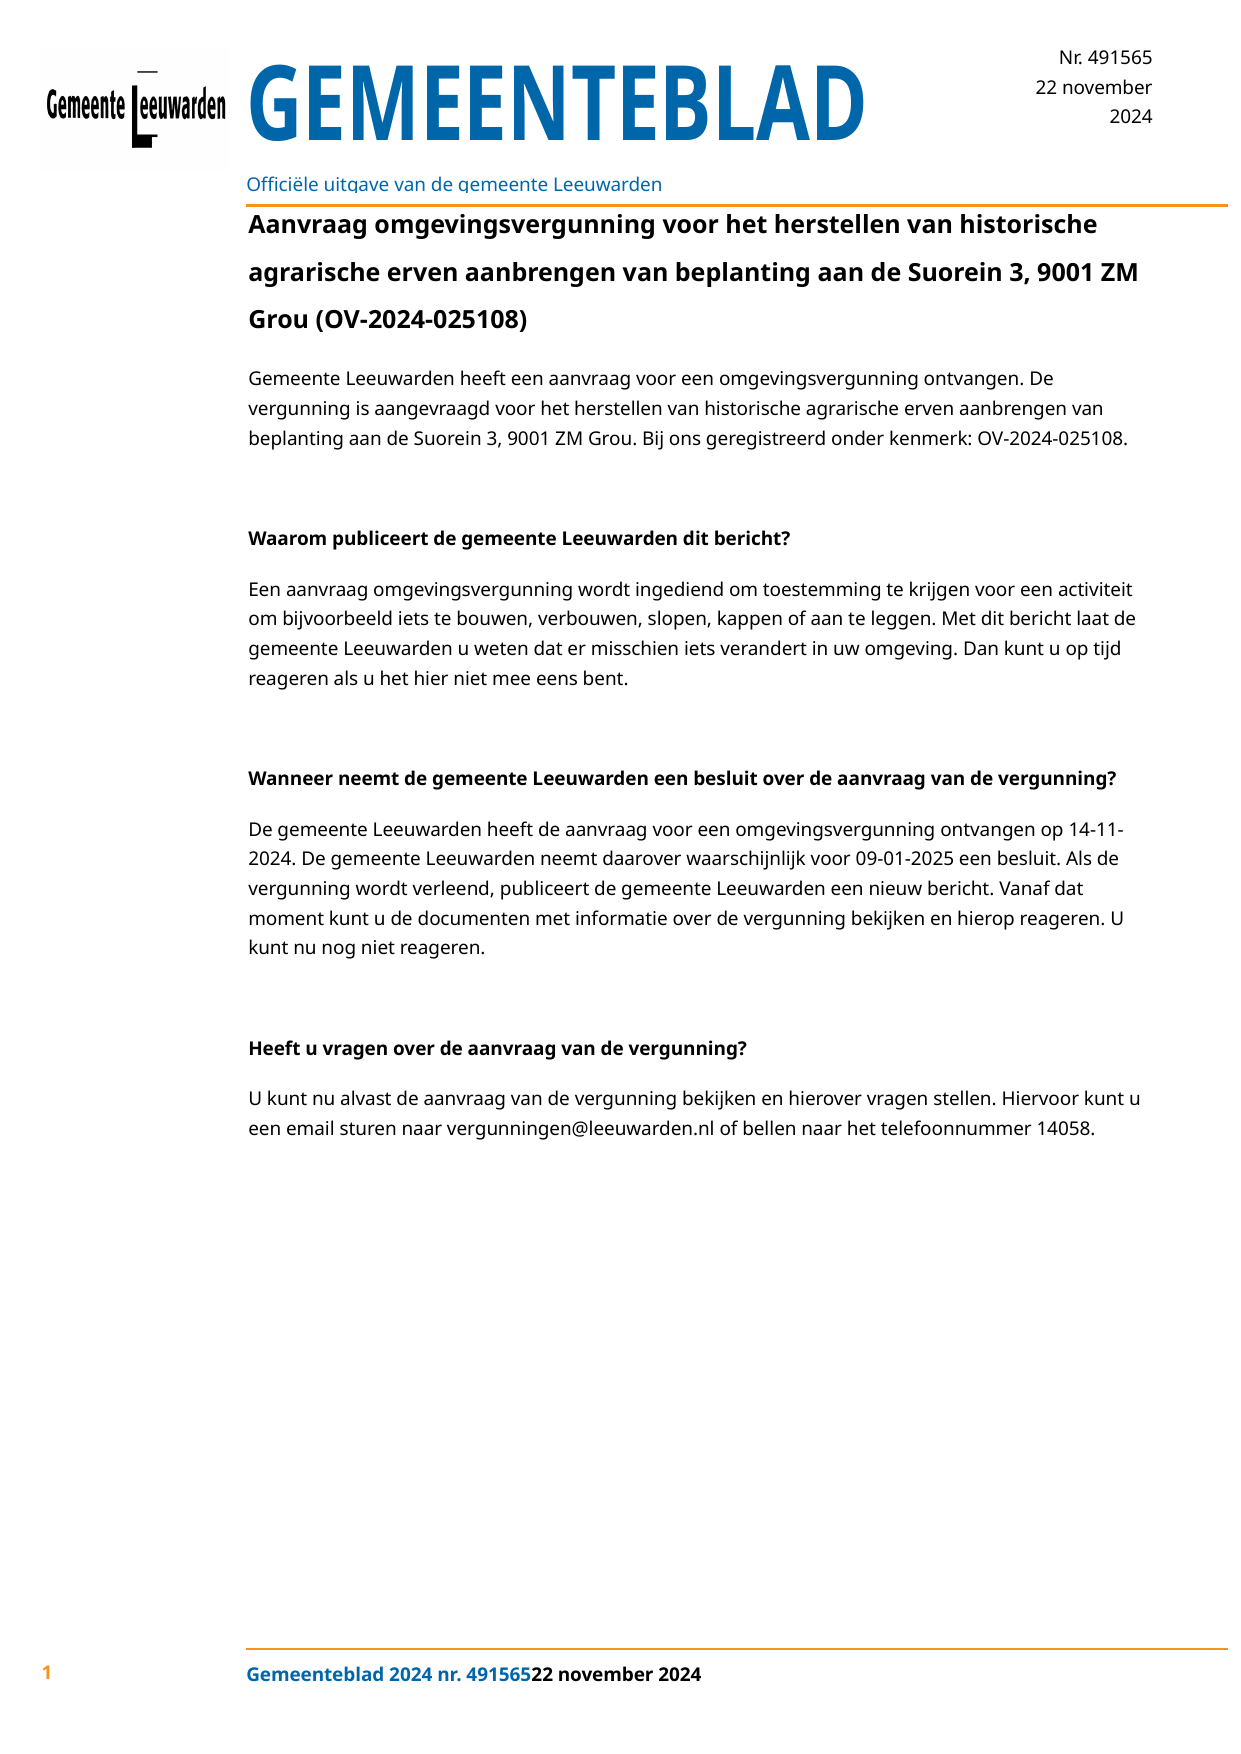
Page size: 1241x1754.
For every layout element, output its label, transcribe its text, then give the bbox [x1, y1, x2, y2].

text De gemeente Leeuwarden heeft de aanvraag voor een omgevingsvergunning ontvangen op 14-11-2024. De gemeente Leeuwarden neemt daarover waarschijnlijk voor 09-01-2025 een besluit. Als de vergunning wordt verleend, publiceert de gemeente Leeuwarden een nieuw bericht. Vanaf dat moment kunt u de documenten met informatie over de vergunning bekijken en hierop reageren. U kunt nu nog niet reageren. [248, 816, 1152, 960]
text Waarom publiceert de gemeente Leeuwarden dit bericht? [248, 526, 1152, 551]
text Wanneer neemt de gemeente Leeuwarden een besluit over de aanvraag van de vergunning? [248, 766, 1152, 791]
picture [41, 47, 231, 172]
text Een aanvraag omgevingsvergunning wordt ingediend om toestemming te krijgen voor een activiteit om bijvoorbeeld iets te bouwen, verbouwen, slopen, kappen of aan te leggen. Met dit bericht laat de gemeente Leeuwarden u weten dat er misschien iets verandert in uw omgeving. Dan kunt u op tijd reageren als u het hier niet mee eens bent. [248, 576, 1152, 690]
text Heeft u vragen over de aanvraag van de vergunning? [248, 1035, 1152, 1061]
text U kunt nu alvast de aanvraag van de vergunning bekijken en hierover vragen stellen. Hiervoor kunt u een email sturen naar vergunningen@leeuwarden.nl of bellen naar het telefoonnummer 14058. [248, 1086, 1152, 1141]
text Gemeente Leeuwarden heeft een aanvraag voor een omgevingsvergunning ontvangen. De vergunning is aangevraagd voor het herstellen van historische agrarische erven aanbrengen van beplanting aan de Suorein 3, 9001 ZM Grou. Bij ons geregistreerd onder kenmerk: OV-2024-025108. [248, 366, 1152, 450]
text Aanvraag omgevingsvergunning voor het herstellen van historische agrarische erven aanbrengen van beplanting aan de Suorein 3, 9001 ZM Grou (OV-2024-025108) [248, 207, 1152, 336]
